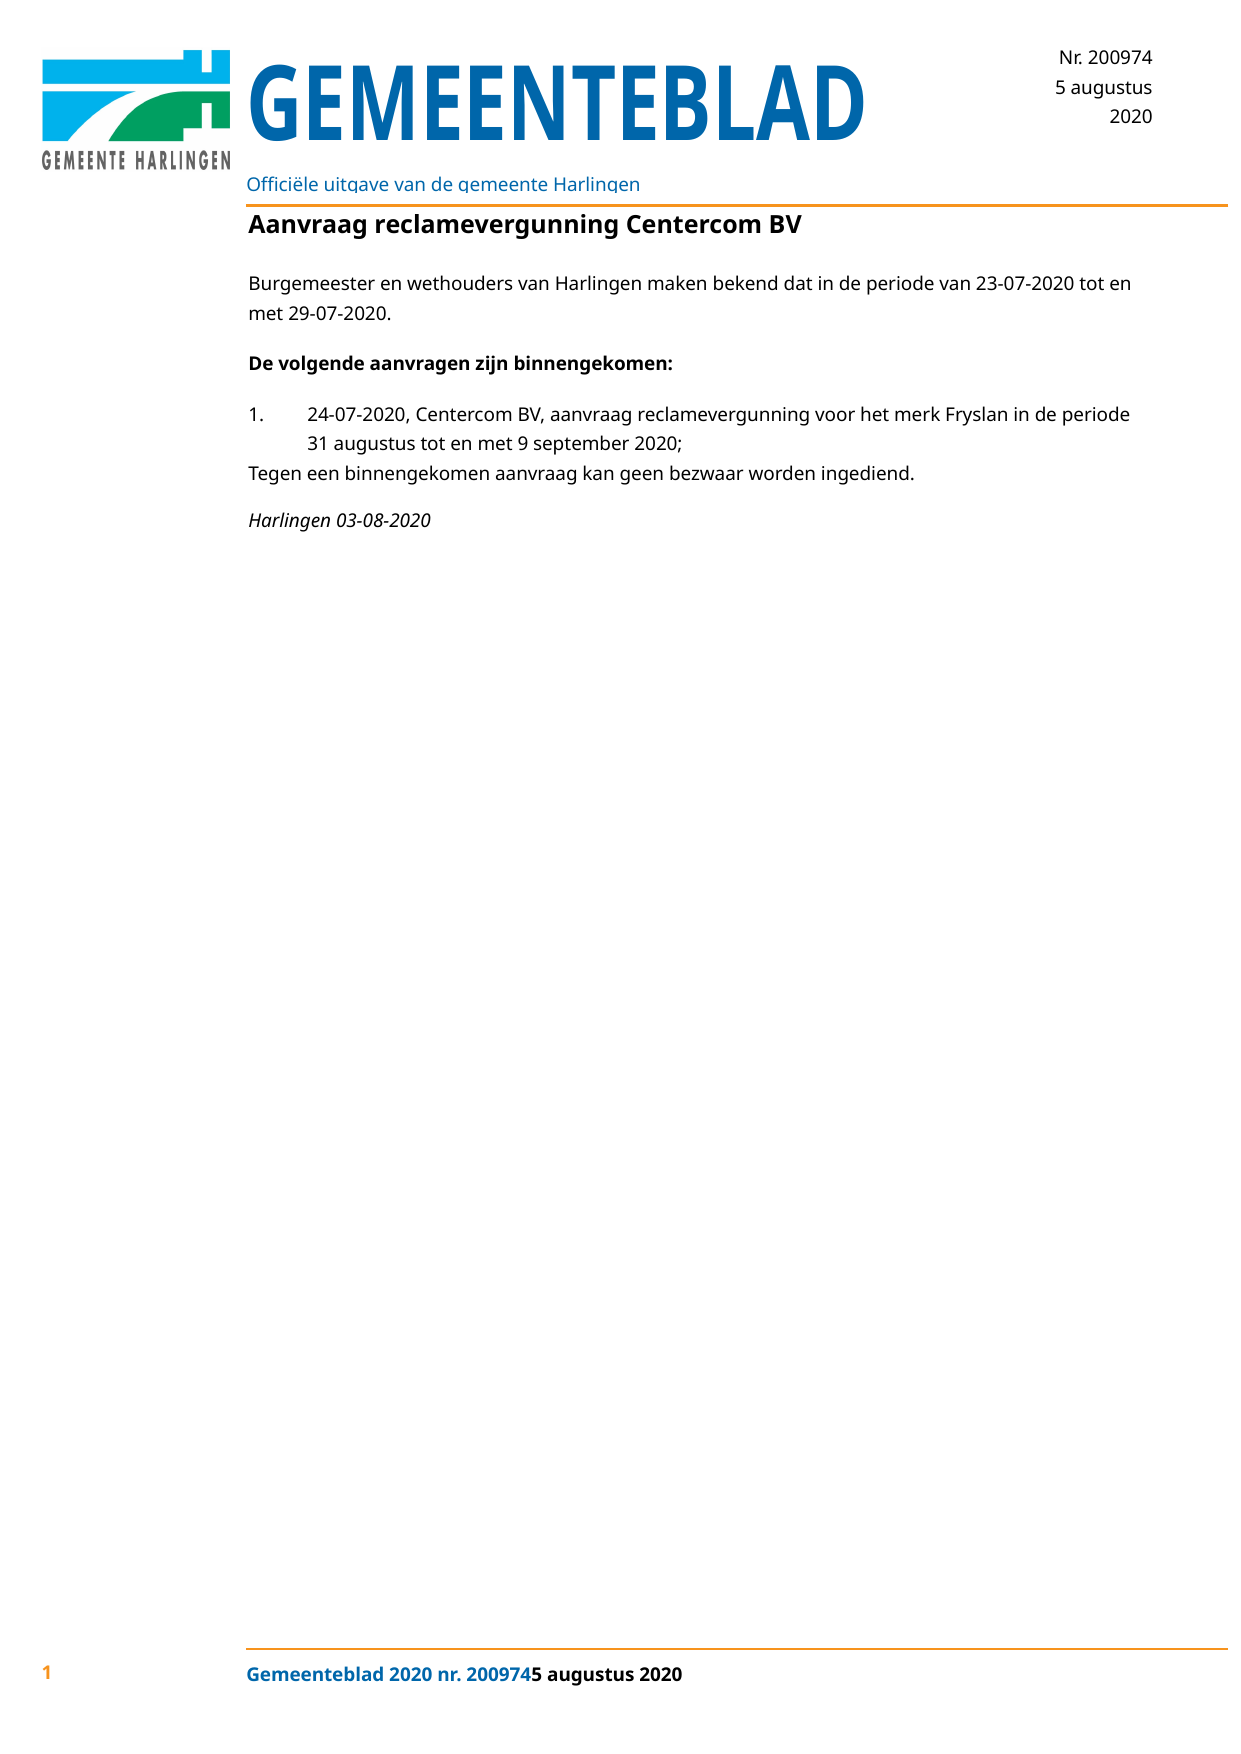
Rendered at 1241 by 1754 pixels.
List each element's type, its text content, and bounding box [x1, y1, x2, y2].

list 24-07-2020, Centercom BV, aanvraag reclamevergunning voor het merk Fryslan in de periode 31 augustus tot en met 9 september 2020; [248, 401, 1152, 456]
text Aanvraag reclamevergunning Centercom BV [248, 207, 1152, 241]
text Harlingen 03-08-2020 [248, 508, 1152, 533]
picture [41, 47, 231, 172]
text De volgende aanvragen zijn binnengekomen: [248, 350, 1152, 376]
text Tegen een binnengekomen aanvraag kan geen bezwaar worden ingediend. [248, 460, 1152, 486]
text Burgemeester en wethouders van Harlingen maken bekend dat in de periode van 23-07-2020 tot en met 29-07-2020. [248, 270, 1152, 326]
